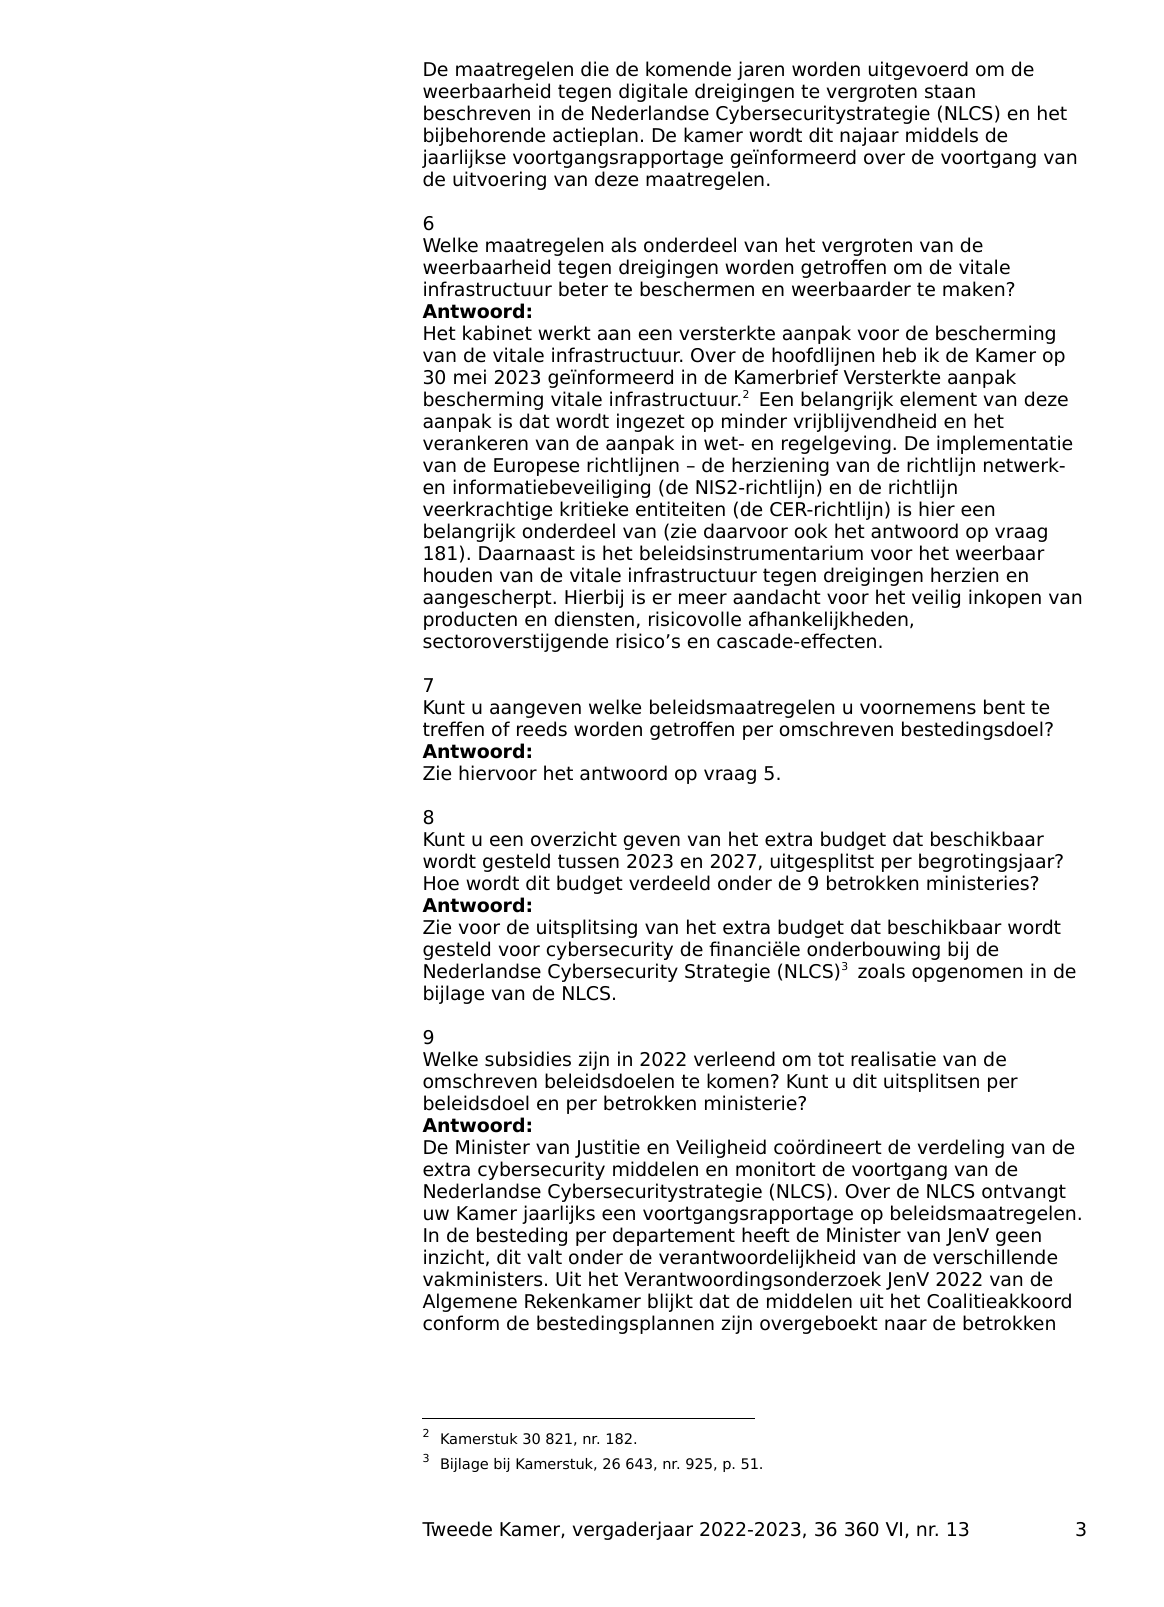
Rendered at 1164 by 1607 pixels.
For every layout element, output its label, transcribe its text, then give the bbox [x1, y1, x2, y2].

text De Minister van Justitie en Veiligheid coördineert de verdeling van de extra cybersecurity middelen en monitort de voortgang van de Nederlandse Cybersecuritystrategie (NLCS). Over de NLCS ontvangt uw Kamer jaarlijks een voortgangsrapportage op beleidsmaatregelen. In de besteding per departement heeft de Minister van JenV geen inzicht, dit valt onder de verantwoordelijkheid van de verschillende vakministers. Uit het Verantwoordingsonderzoek JenV 2022 van de Algemene Rekenkamer blijkt dat de middelen uit het Coalitieakkoord conform de bestedingsplannen zijn overgeboekt naar de betrokken [422, 1137, 1087, 1335]
text Kunt u aangeven welke beleidsmaatregelen u voornemens bent te treffen of reeds worden getroffen per omschreven bestedingsdoel? [422, 697, 1087, 741]
text 8 [422, 807, 1087, 829]
text Antwoord: [422, 1115, 1087, 1137]
text Het kabinet werkt aan een versterkte aanpak voor de bescherming van de vitale infrastructuur. Over de hoofdlijnen heb ik de Kamer op 30 mei 2023 geïnformeerd in de Kamerbrief Versterkte aanpak bescherming vitale infrastructuur. Een belangrijk element van deze aanpak is dat wordt ingezet op minder vrijblijvendheid en het verankeren van de aanpak in wet- en regelgeving. De implementatie van de Europese richtlijnen – de herziening van de richtlijn netwerk- en informatiebeveiliging (de NIS2-richtlijn) en de richtlijn veerkrachtige kritieke entiteiten (de CER-richtlijn) is hier een belangrijk onderdeel van (zie daarvoor ook het antwoord op vraag 181). Daarnaast is het beleidsinstrumentarium voor het weerbaar houden van de vitale infrastructuur tegen dreigingen herzien en aangescherpt. Hierbij is er meer aandacht voor het veilig inkopen van producten en diensten, risicovolle afhankelijkheden, sectoroverstijgende risico’s en cascade-effecten. [422, 323, 1087, 653]
text Zie hiervoor het antwoord op vraag 5. [422, 763, 1087, 785]
text De maatregelen die de komende jaren worden uitgevoerd om de weerbaarheid tegen digitale dreigingen te vergroten staan beschreven in de Nederlandse Cybersecuritystrategie (NLCS) en het bijbehorende actieplan. De kamer wordt dit najaar middels de jaarlijkse voortgangsrapportage geïnformeerd over de voortgang van de uitvoering van deze maatregelen. [422, 59, 1087, 191]
text Antwoord: [422, 301, 1087, 323]
text 6 [422, 213, 1087, 235]
text 7 [422, 675, 1087, 697]
text Kamerstuk 30 821, nr. 182. [422, 1427, 1087, 1449]
text Zie voor de uitsplitsing van het extra budget dat beschikbaar wordt gesteld voor cybersecurity de financiële onderbouwing bij de Nederlandse Cybersecurity Strategie (NLCS) zoals opgenomen in de bijlage van de NLCS. [422, 917, 1087, 1005]
text Antwoord: [422, 895, 1087, 917]
text Antwoord: [422, 741, 1087, 763]
text Welke maatregelen als onderdeel van het vergroten van de weerbaarheid tegen dreigingen worden getroffen om de vitale infrastructuur beter te beschermen en weerbaarder te maken? [422, 235, 1087, 301]
text 9 [422, 1027, 1087, 1049]
text Kunt u een overzicht geven van het extra budget dat beschikbaar wordt gesteld tussen 2023 en 2027, uitgesplitst per begrotingsjaar? Hoe wordt dit budget verdeeld onder de 9 betrokken ministeries? [422, 829, 1087, 895]
text Welke subsidies zijn in 2022 verleend om tot realisatie van de omschreven beleidsdoelen te komen? Kunt u dit uitsplitsen per beleidsdoel en per betrokken ministerie? [422, 1049, 1087, 1115]
text Bijlage bij Kamerstuk, 26 643, nr. 925, p. 51. [422, 1452, 1087, 1474]
